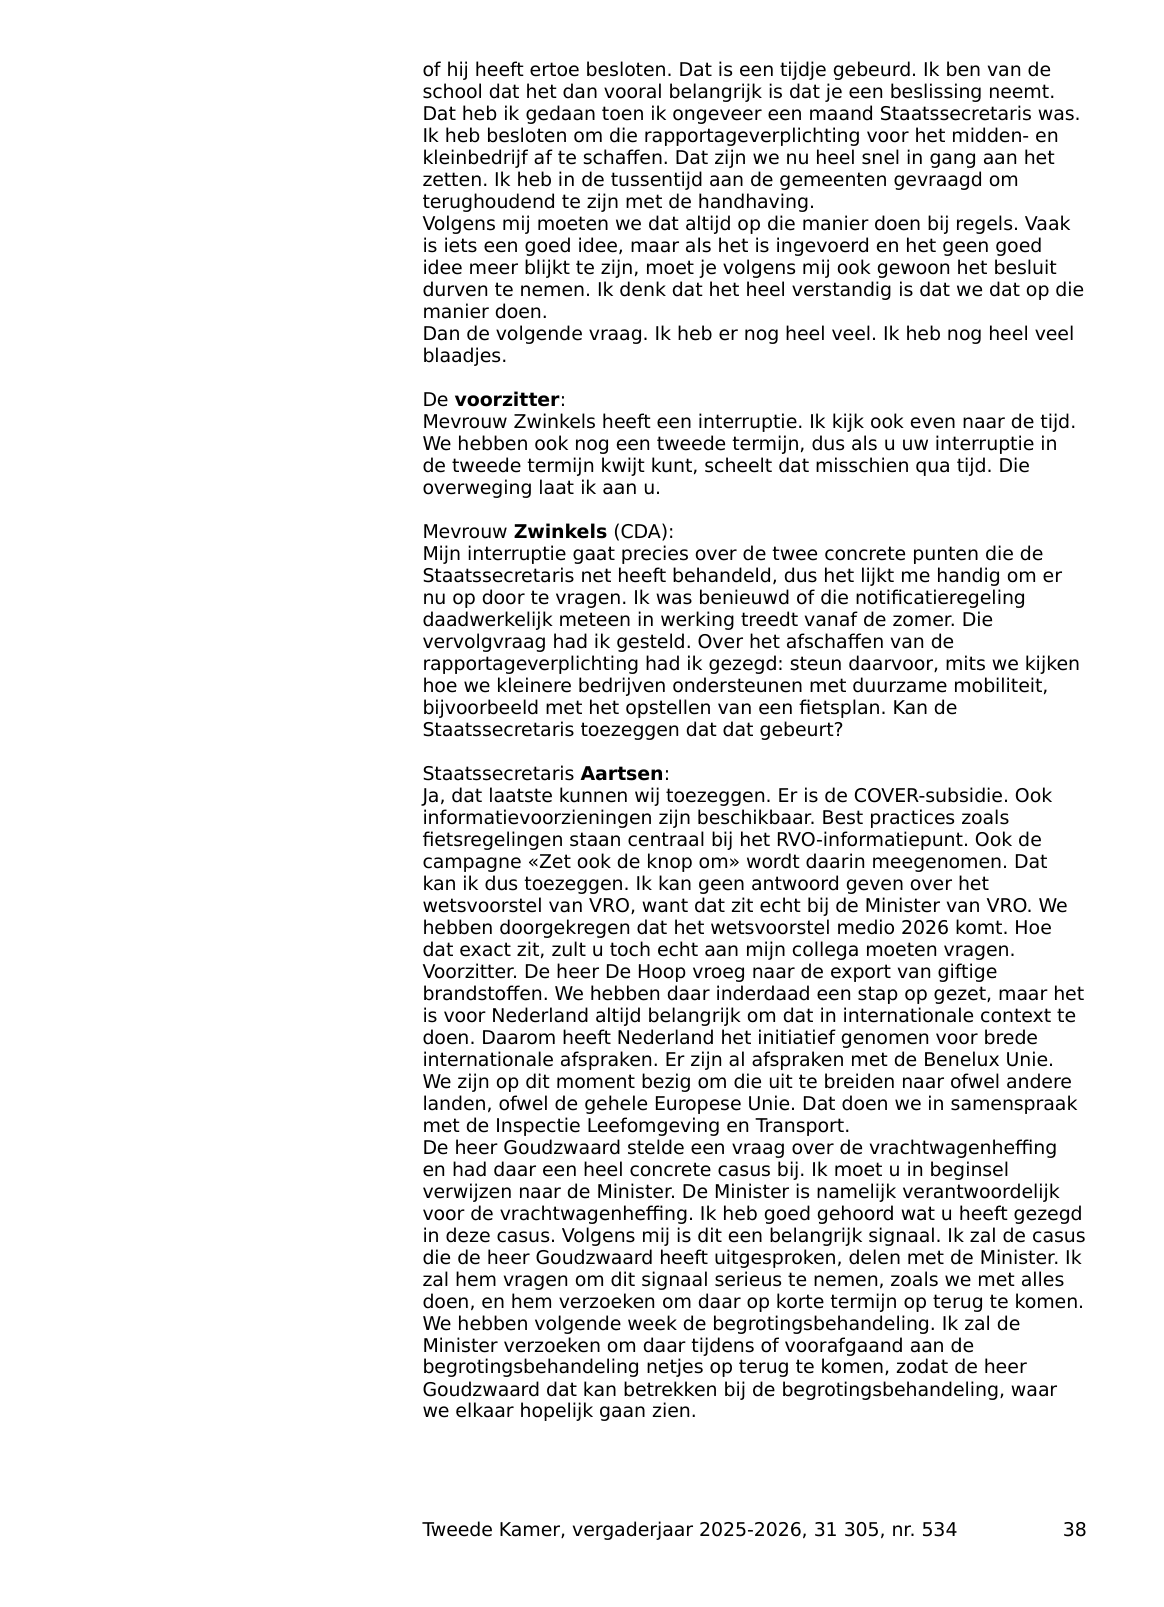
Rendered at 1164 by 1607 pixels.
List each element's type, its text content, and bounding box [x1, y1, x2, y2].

text Ja, dat laatste kunnen wij toezeggen. Er is de COVER-subsidie. Ook informatievoorzieningen zijn beschikbaar. Best practices zoals fietsregelingen staan centraal bij het RVO-informatiepunt. Ook de campagne «Zet ook de knop om» wordt daarin meegenomen. Dat kan ik dus toezeggen. Ik kan geen antwoord geven over het wetsvoorstel van VRO, want dat zit echt bij de Minister van VRO. We hebben doorgekregen dat het wetsvoorstel medio 2026 komt. Hoe dat exact zit, zult u toch echt aan mijn collega moeten vragen. [422, 785, 1087, 961]
text of hij heeft ertoe besloten. Dat is een tijdje gebeurd. Ik ben van de school dat het dan vooral belangrijk is dat je een beslissing neemt. Dat heb ik gedaan toen ik ongeveer een maand Staatssecretaris was. Ik heb besloten om die rapportageverplichting voor het midden- en kleinbedrijf af te schaffen. Dat zijn we nu heel snel in gang aan het zetten. Ik heb in de tussentijd aan de gemeenten gevraagd om terughoudend te zijn met de handhaving. [422, 59, 1087, 213]
text De heer Goudzwaard stelde een vraag over de vrachtwagenheffing en had daar een heel concrete casus bij. Ik moet u in beginsel verwijzen naar de Minister. De Minister is namelijk verantwoordelijk voor de vrachtwagenheffing. Ik heb goed gehoord wat u heeft gezegd in deze casus. Volgens mij is dit een belangrijk signaal. Ik zal de casus die de heer Goudzwaard heeft uitgesproken, delen met de Minister. Ik zal hem vragen om dit signaal serieus te nemen, zoals we met alles doen, en hem verzoeken om daar op korte termijn op terug te komen. We hebben volgende week de begrotingsbehandeling. Ik zal de Minister verzoeken om daar tijdens of voorafgaand aan de begrotingsbehandeling netjes op terug te komen, zodat de heer Goudzwaard dat kan betrekken bij de begrotingsbehandeling, waar we elkaar hopelijk gaan zien. [422, 1137, 1087, 1422]
text Volgens mij moeten we dat altijd op die manier doen bij regels. Vaak is iets een goed idee, maar als het is ingevoerd en het geen goed idee meer blijkt te zijn, moet je volgens mij ook gewoon het besluit durven te nemen. Ik denk dat het heel verstandig is dat we dat op die manier doen. [422, 213, 1087, 323]
text Dan de volgende vraag. Ik heb er nog heel veel. Ik heb nog heel veel blaadjes. [422, 323, 1087, 367]
text Mevrouw Zwinkels heeft een interruptie. Ik kijk ook even naar de tijd. We hebben ook nog een tweede termijn, dus als u uw interruptie in de tweede termijn kwijt kunt, scheelt dat misschien qua tijd. Die overweging laat ik aan u. [422, 411, 1087, 499]
text Mijn interruptie gaat precies over de twee concrete punten die de Staatssecretaris net heeft behandeld, dus het lijkt me handig om er nu op door te vragen. Ik was benieuwd of die notificatieregeling daadwerkelijk meteen in werking treedt vanaf de zomer. Die vervolgvraag had ik gesteld. Over het afschaffen van de rapportageverplichting had ik gezegd: steun daarvoor, mits we kijken hoe we kleinere bedrijven ondersteunen met duurzame mobiliteit, bijvoorbeeld met het opstellen van een fietsplan. Kan de Staatssecretaris toezeggen dat dat gebeurt? [422, 543, 1087, 741]
text De voorzitter: [422, 389, 1087, 411]
text Mevrouw Zwinkels (CDA): [422, 521, 1087, 543]
text Voorzitter. De heer De Hoop vroeg naar de export van giftige brandstoffen. We hebben daar inderdaad een stap op gezet, maar het is voor Nederland altijd belangrijk om dat in internationale context te doen. Daarom heeft Nederland het initiatief genomen voor brede internationale afspraken. Er zijn al afspraken met de Benelux Unie. We zijn op dit moment bezig om die uit te breiden naar ofwel andere landen, ofwel de gehele Europese Unie. Dat doen we in samenspraak met de Inspectie Leefomgeving en Transport. [422, 961, 1087, 1137]
text Staatssecretaris Aartsen: [422, 763, 1087, 785]
